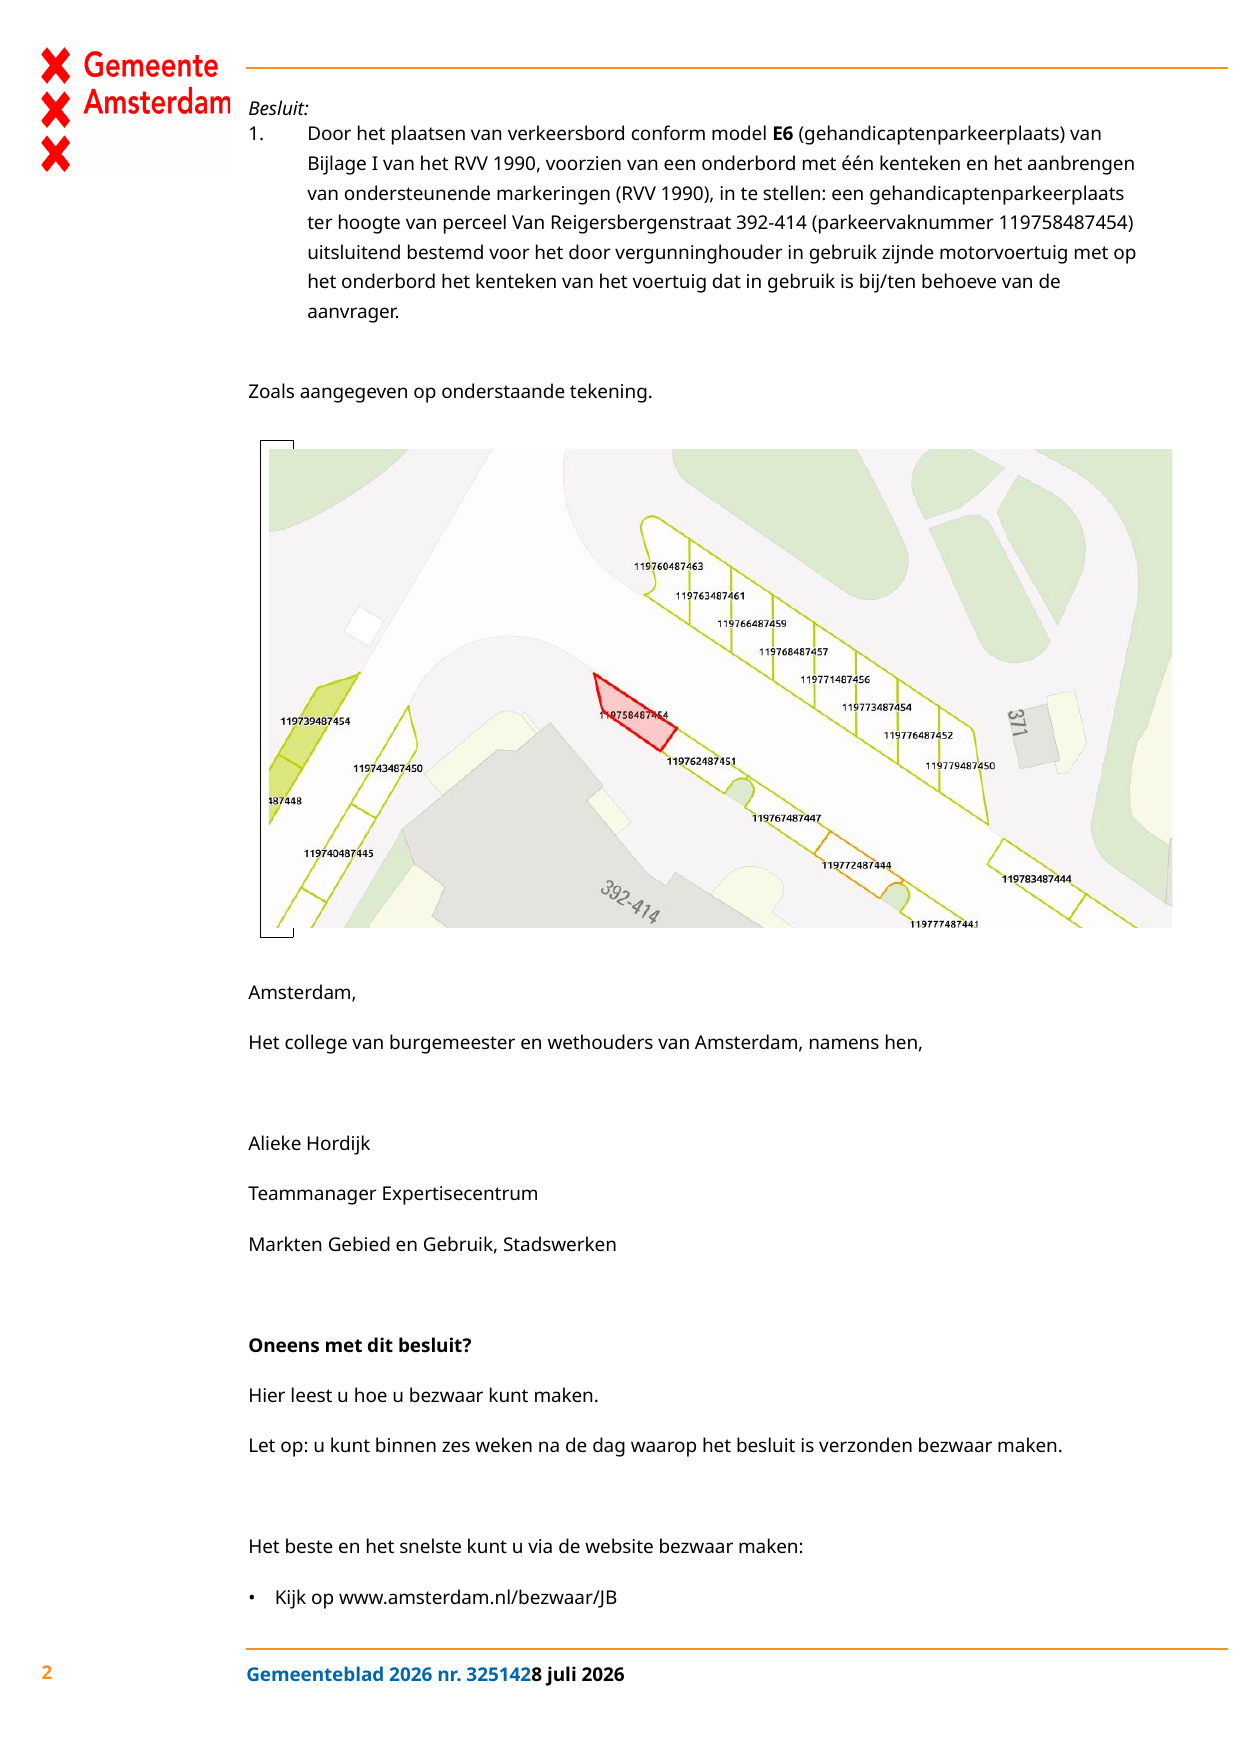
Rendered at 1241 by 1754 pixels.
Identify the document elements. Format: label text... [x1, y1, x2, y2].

text Hier leest u hoe u bezwaar kunt maken. [248, 1382, 1152, 1408]
list Door het plaatsen van verkeersbord conform model E6 (gehandicaptenparkeerplaats) van Bijlage I van het RVV 1990, voorzien van een onderbord met één kenteken en het aanbrengen van ondersteunende markeringen (RVV 1990), in te stellen: een gehandicaptenparkeerplaats ter hoogte van perceel Van Reigersbergenstraat 392-414 (parkeervaknummer 119758487454) uitsluitend bestemd voor het door vergunninghouder in gebruik zijnde motorvoertuig met op het onderbord het kenteken van het voertuig dat in gebruik is bij/ten behoeve van de aanvrager. [248, 121, 1152, 324]
text Markten Gebied en Gebruik, Stadswerken [248, 1231, 1152, 1257]
picture [41, 47, 231, 172]
text • Kijk op www.amsterdam.nl/bezwaar/JB [248, 1584, 1152, 1609]
picture [268, 449, 1173, 928]
text Oneens met dit besluit? [248, 1332, 1152, 1357]
text Let op: u kunt binnen zes weken na de dag waarop het besluit is verzonden bezwaar maken. [248, 1433, 1152, 1458]
text Teammanager Expertisecentrum [248, 1181, 1152, 1206]
text Amsterdam, [248, 979, 1152, 1004]
text Het beste en het snelste kunt u via de website bezwaar maken: [248, 1533, 1152, 1559]
text Besluit: [248, 95, 1152, 121]
text Het college van burgemeester en wethouders van Amsterdam, namens hen, [248, 1029, 1152, 1055]
text Zoals aangegeven op onderstaande tekening. [248, 378, 1152, 404]
text Alieke Hordijk [248, 1130, 1152, 1156]
